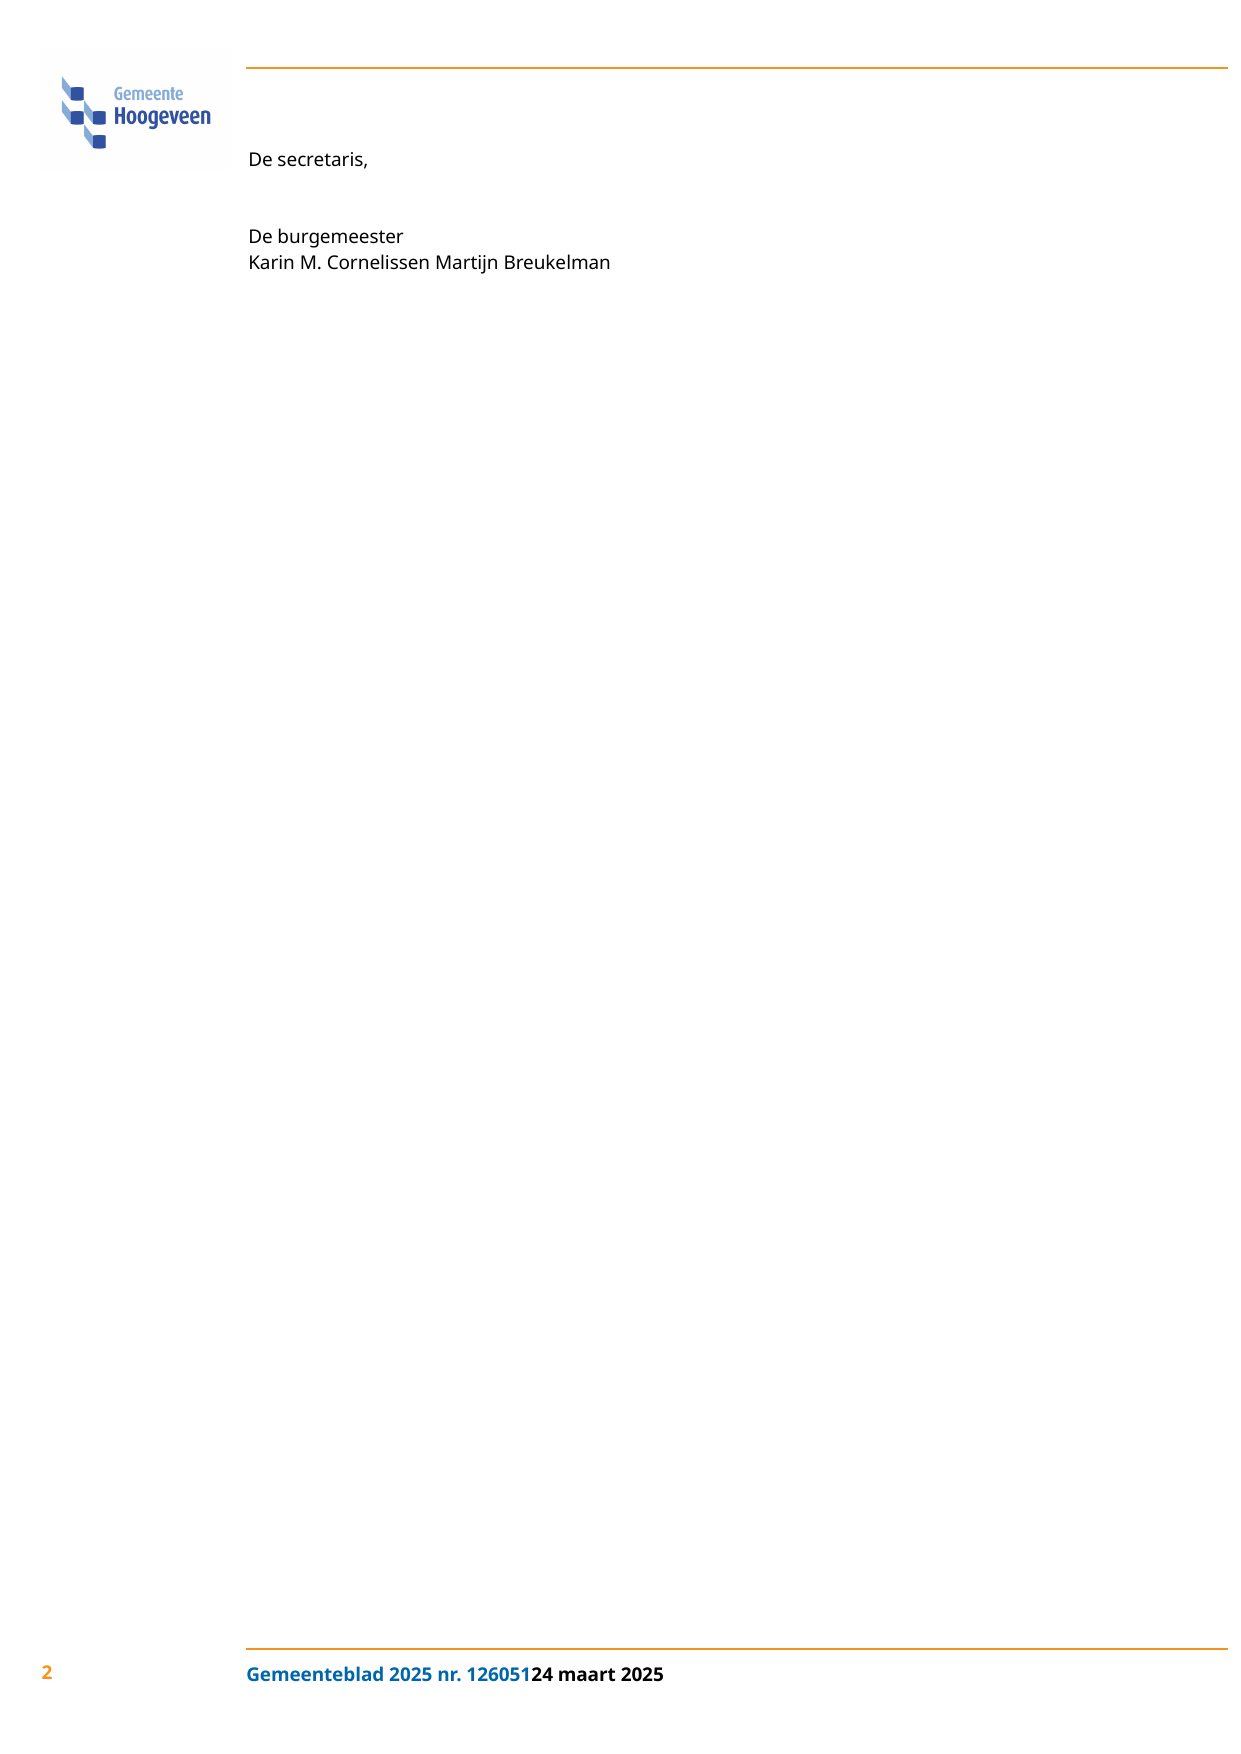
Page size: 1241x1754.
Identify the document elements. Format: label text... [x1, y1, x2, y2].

text Karin M. Cornelissen Martijn Breukelman [248, 249, 1152, 275]
text De secretaris, [248, 146, 1152, 172]
text De burgemeester [248, 223, 1152, 249]
picture [41, 47, 231, 172]
